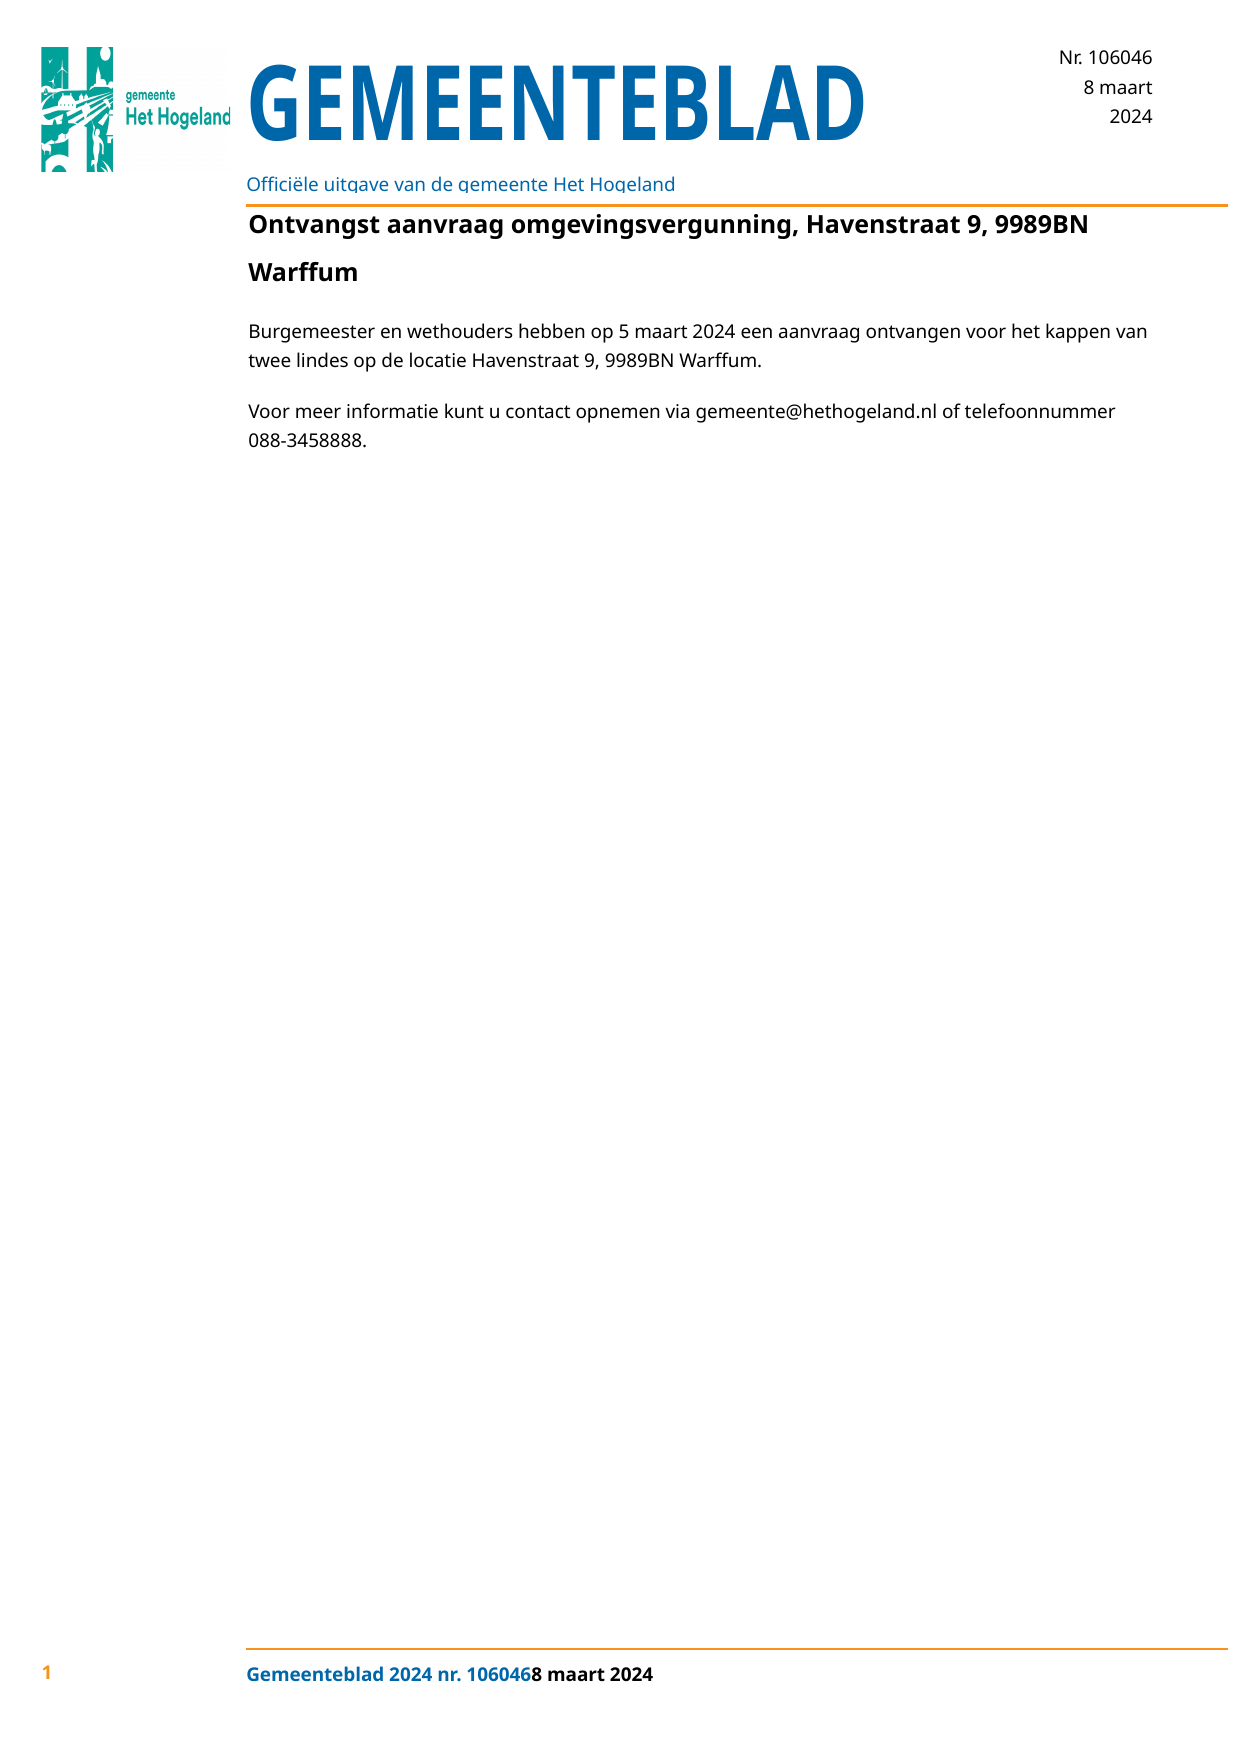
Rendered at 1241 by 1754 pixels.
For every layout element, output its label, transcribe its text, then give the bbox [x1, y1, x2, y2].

text Ontvangst aanvraag omgevingsvergunning, Havenstraat 9, 9989BN Warffum [248, 207, 1152, 288]
picture [41, 47, 231, 172]
text Voor meer informatie kunt u contact opnemen via gemeente@hethogeland.nl of telefoonnummer 088-3458888. [248, 398, 1152, 453]
text Burgemeester en wethouders hebben op 5 maart 2024 een aanvraag ontvangen voor het kappen van twee lindes op de locatie Havenstraat 9, 9989BN Warffum. [248, 318, 1152, 373]
